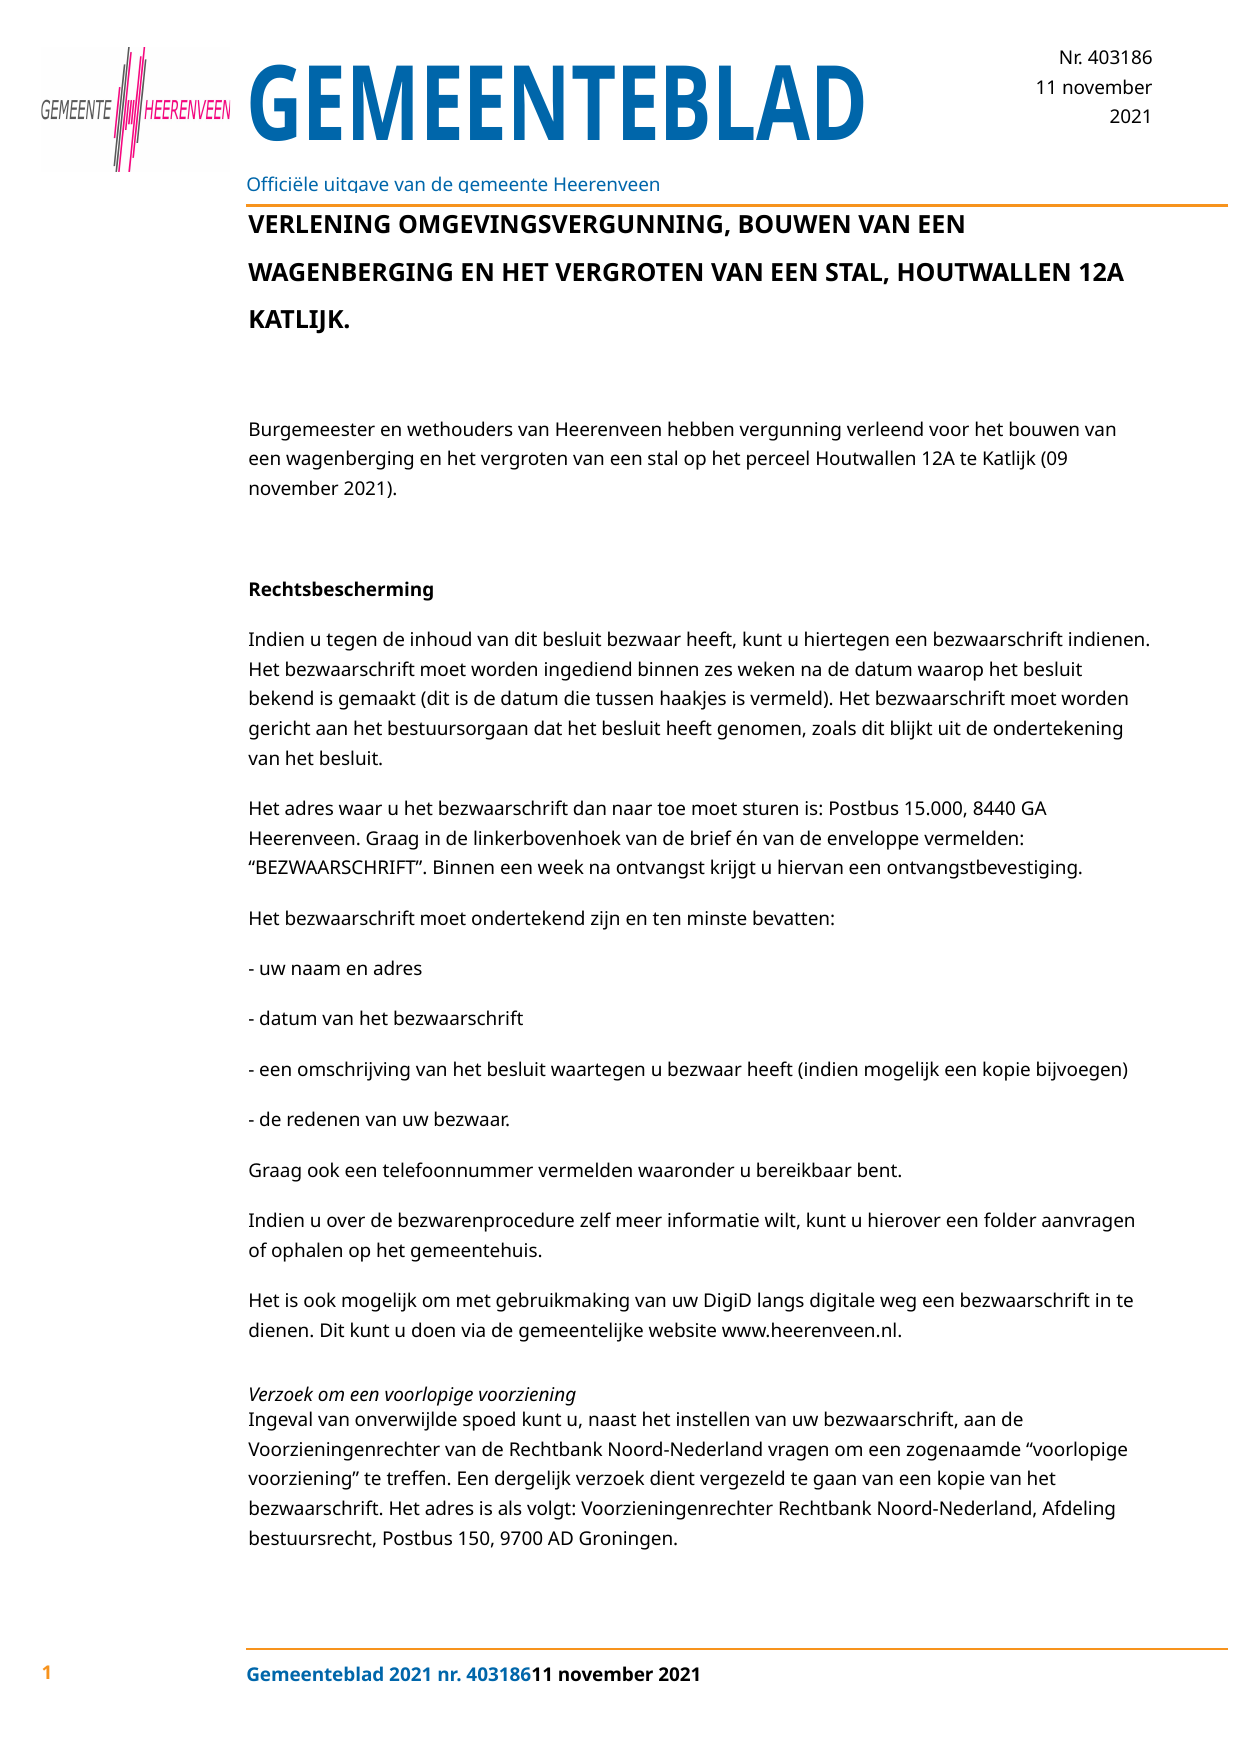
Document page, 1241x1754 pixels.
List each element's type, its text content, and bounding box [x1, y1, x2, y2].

text - een omschrijving van het besluit waartegen u bezwaar heeft (indien mogelijk een kopie bijvoegen) [248, 1056, 1152, 1082]
text Rechtsbescherming [248, 576, 1152, 602]
text Indien u tegen de inhoud van dit besluit bezwaar heeft, kunt u hiertegen een bezwaarschrift indienen. Het bezwaarschrift moet worden ingediend binnen zes weken na de datum waarop het besluit bekend is gemaakt (dit is de datum die tussen haakjes is vermeld). Het bezwaarschrift moet worden gericht aan het bestuursorgaan dat het besluit heeft genomen, zoals dit blijkt uit de ondertekening van het besluit. [248, 626, 1152, 770]
text Burgemeester en wethouders van Heerenveen hebben vergunning verleend voor het bouwen van een wagenberging en het vergroten van een stal op het perceel Houtwallen 12A te Katlijk (09 november 2021). [248, 416, 1152, 501]
text Het adres waar u het bezwaarschrift dan naar toe moet sturen is: Postbus 15.000, 8440 GA Heerenveen. Graag in de linkerbovenhoek van de brief én van de enveloppe vermelden: “BEZWAARSCHRIFT”. Binnen een week na ontvangst krijgt u hiervan een ontvangstbevestiging. [248, 795, 1152, 880]
text Indien u over de bezwarenprocedure zelf meer informatie wilt, kunt u hierover een folder aanvragen of ophalen op het gemeentehuis. [248, 1207, 1152, 1262]
text Het bezwaarschrift moet ondertekend zijn en ten minste bevatten: [248, 905, 1152, 930]
text Het is ook mogelijk om met gebruikmaking van uw DigiD langs digitale weg een bezwaarschrift in te dienen. Dit kunt u doen via de gemeentelijke website www.heerenveen.nl. [248, 1287, 1152, 1342]
text VERLENING OMGEVINGSVERGUNNING, BOUWEN VAN EEN WAGENBERGING EN HET VERGROTEN VAN EEN STAL, HOUTWALLEN 12A KATLIJK. [248, 207, 1152, 336]
text - uw naam en adres [248, 955, 1152, 981]
text Graag ook een telefoonnummer vermelden waaronder u bereikbaar bent. [248, 1157, 1152, 1182]
text - datum van het bezwaarschrift [248, 1006, 1152, 1031]
text Ingeval van onverwijlde spoed kunt u, naast het instellen van uw bezwaarschrift, aan de Voorzieningenrechter van de Rechtbank Noord-Nederland vragen om een zogenaamde “voorlopige voorziening” te treffen. Een dergelijk verzoek dient vergezeld te gaan van een kopie van het bezwaarschrift. Het adres is als volgt: Voorzieningenrechter Rechtbank Noord-Nederland, Afdeling bestuursrecht, Postbus 150, 9700 AD Groningen. [248, 1406, 1152, 1551]
picture [41, 47, 231, 172]
text Verzoek om een voorlopige voorziening [248, 1381, 1152, 1406]
text - de redenen van uw bezwaar. [248, 1106, 1152, 1132]
